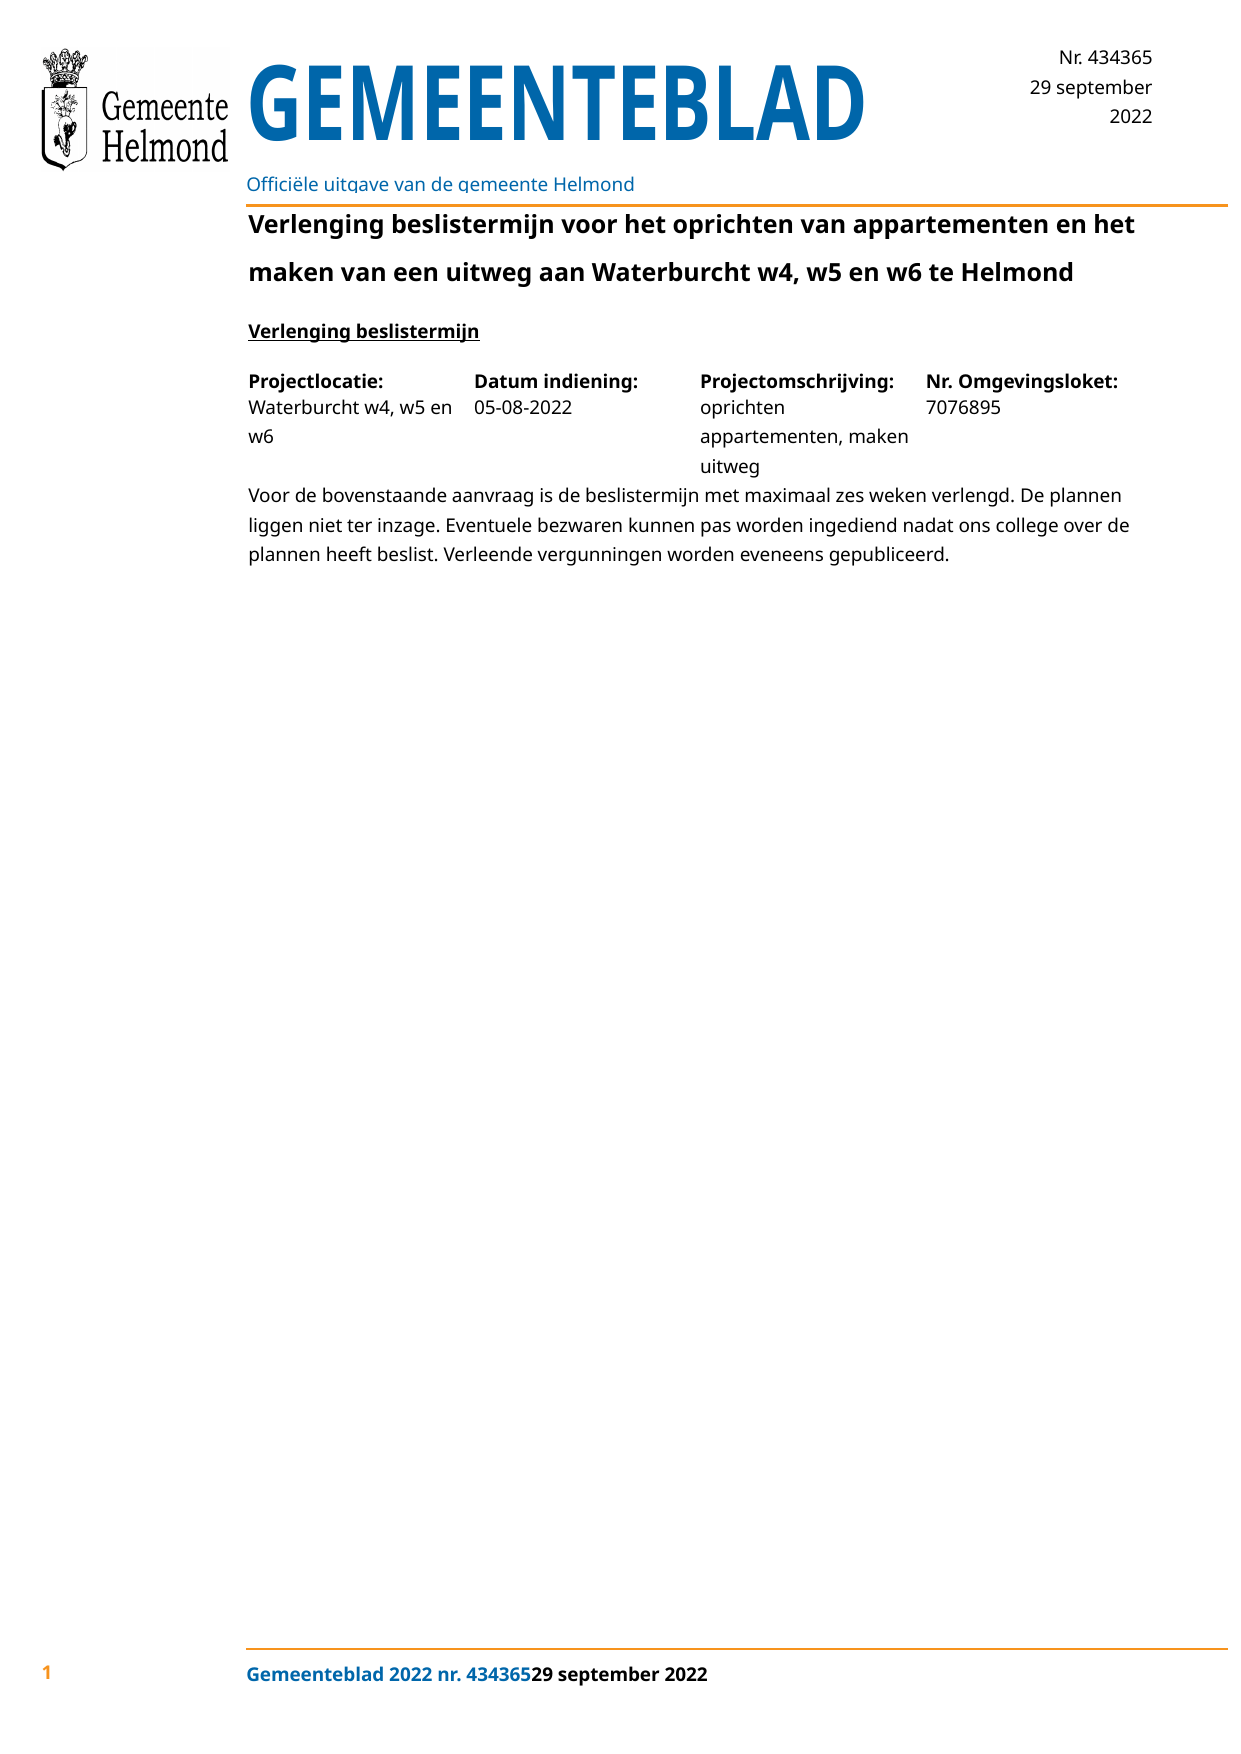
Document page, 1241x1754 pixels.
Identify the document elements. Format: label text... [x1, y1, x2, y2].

picture [41, 47, 231, 172]
table_header Projectlocatie: [248, 369, 474, 394]
table_cell 7076895 [926, 394, 1152, 479]
text Verlenging beslistermijn [248, 318, 1152, 344]
text Voor de bovenstaande aanvraag is de beslistermijn met maximaal zes weken verlengd. De plannen liggen niet ter inzage. Eventuele bezwaren kunnen pas worden ingediend nadat ons college over de plannen heeft beslist. Verleende vergunningen worden eveneens gepubliceerd. [248, 482, 1152, 567]
table_header Datum indiening: [474, 369, 700, 394]
table_header Projectomschrijving: [700, 369, 926, 394]
table_header Nr. Omgevingsloket: [926, 369, 1152, 394]
table_cell 05-08-2022 [474, 394, 700, 479]
table_cell oprichten appartementen, maken uitweg [700, 394, 926, 479]
table_cell Waterburcht w4, w5 en w6 [248, 394, 474, 479]
text Verlenging beslistermijn voor het oprichten van appartementen en het maken van een uitweg aan Waterburcht w4, w5 en w6 te Helmond [248, 207, 1152, 288]
